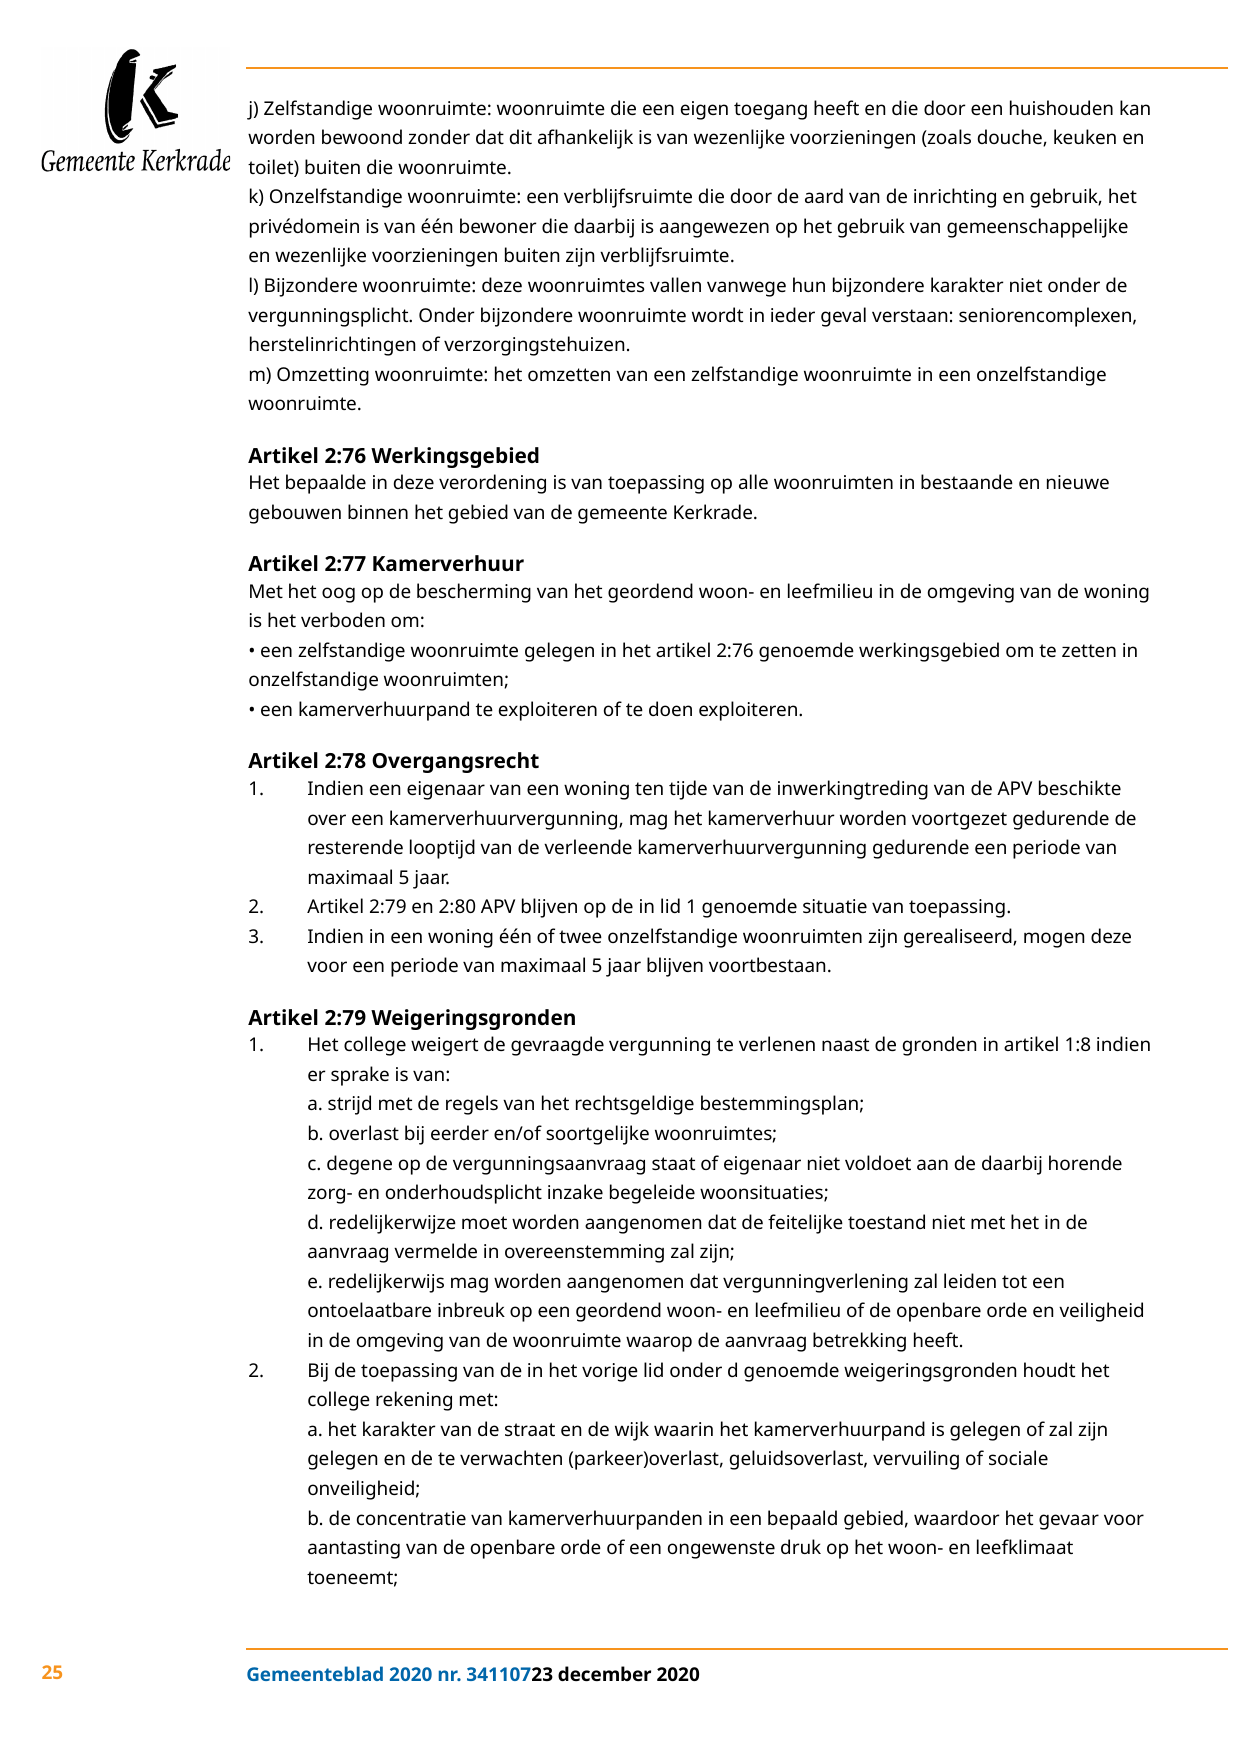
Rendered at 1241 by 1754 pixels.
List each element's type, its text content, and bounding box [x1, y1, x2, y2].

list a. strijd met de regels van het rechtsgeldige bestemmingsplan; [248, 1091, 1152, 1116]
list b. de concentratie van kamerverhuurpanden in een bepaald gebied, waardoor het gevaar voor aantasting van de openbare orde of een ongewenste druk op het woon- en leefklimaat toeneemt; [248, 1505, 1152, 1590]
text Artikel 2:78 Overgangsrecht [248, 747, 1152, 775]
text j) Zelfstandige woonruimte: woonruimte die een eigen toegang heeft en die door een huishouden kan worden bewoond zonder dat dit afhankelijk is van wezenlijke voorzieningen (zoals douche, keuken en toilet) buiten die woonruimte. [248, 95, 1152, 180]
text Artikel 2:77 Kamerverhuur [248, 549, 1152, 578]
text m) Omzetting woonruimte: het omzetten van een zelfstandige woonruimte in een onzelfstandige woonruimte. [248, 361, 1152, 416]
list a. het karakter van de straat en de wijk waarin het kamerverhuurpand is gelegen of zal zijn gelegen en de te verwachten (parkeer)overlast, geluidsoverlast, vervuiling of sociale onveiligheid; [248, 1416, 1152, 1501]
list Indien een eigenaar van een woning ten tijde van de inwerkingtreding van de APV beschikte over een kamerverhuurvergunning, mag het kamerverhuur worden voortgezet gedurende de resterende looptijd van de verleende kamerverhuurvergunning gedurende een periode van maximaal 5 jaar. [248, 775, 1152, 889]
text k) Onzelfstandige woonruimte: een verblijfsruimte die door de aard van de inrichting en gebruik, het privédomein is van één bewoner die daarbij is aangewezen op het gebruik van gemeenschappelijke en wezenlijke voorzieningen buiten zijn verblijfsruimte. [248, 183, 1152, 268]
list c. degene op de vergunningsaanvraag staat of eigenaar niet voldoet aan de daarbij horende zorg- en onderhoudsplicht inzake begeleide woonsituaties; [248, 1150, 1152, 1205]
text l) Bijzondere woonruimte: deze woonruimtes vallen vanwege hun bijzondere karakter niet onder de vergunningsplicht. Onder bijzondere woonruimte wordt in ieder geval verstaan: seniorencomplexen, herstelinrichtingen of verzorgingstehuizen. [248, 272, 1152, 357]
list Bij de toepassing van de in het vorige lid onder d genoemde weigeringsgronden houdt het college rekening met: [248, 1357, 1152, 1412]
list b. overlast bij eerder en/of soortgelijke woonruimtes; [248, 1120, 1152, 1146]
text • een kamerverhuurpand te exploiteren of te doen exploiteren. [248, 696, 1152, 722]
list e. redelijkerwijs mag worden aangenomen dat vergunningverlening zal leiden tot een ontoelaatbare inbreuk op een geordend woon- en leefmilieu of de openbare orde en veiligheid in de omgeving van de woonruimte waarop de aanvraag betrekking heeft. [248, 1268, 1152, 1353]
text • een zelfstandige woonruimte gelegen in het artikel 2:76 genoemde werkingsgebied om te zetten in onzelfstandige woonruimten; [248, 637, 1152, 692]
text Het bepaalde in deze verordening is van toepassing op alle woonruimten in bestaande en nieuwe gebouwen binnen het gebied van de gemeente Kerkrade. [248, 469, 1152, 525]
text Artikel 2:76 Werkingsgebied [248, 441, 1152, 469]
list Het college weigert de gevraagde vergunning te verlenen naast de gronden in artikel 1:8 indien er sprake is van: [248, 1031, 1152, 1087]
list Indien in een woning één of twee onzelfstandige woonruimten zijn gerealiseerd, mogen deze voor een periode van maximaal 5 jaar blijven voortbestaan. [248, 923, 1152, 978]
list Artikel 2:79 en 2:80 APV blijven op de in lid 1 genoemde situatie van toepassing. [248, 893, 1152, 919]
text Artikel 2:79 Weigeringsgronden [248, 1003, 1152, 1031]
text Met het oog op de bescherming van het geordend woon- en leefmilieu in de omgeving van de woning is het verboden om: [248, 578, 1152, 633]
list d. redelijkerwijze moet worden aangenomen dat de feitelijke toestand niet met het in de aanvraag vermelde in overeenstemming zal zijn; [248, 1209, 1152, 1264]
picture [41, 47, 231, 172]
